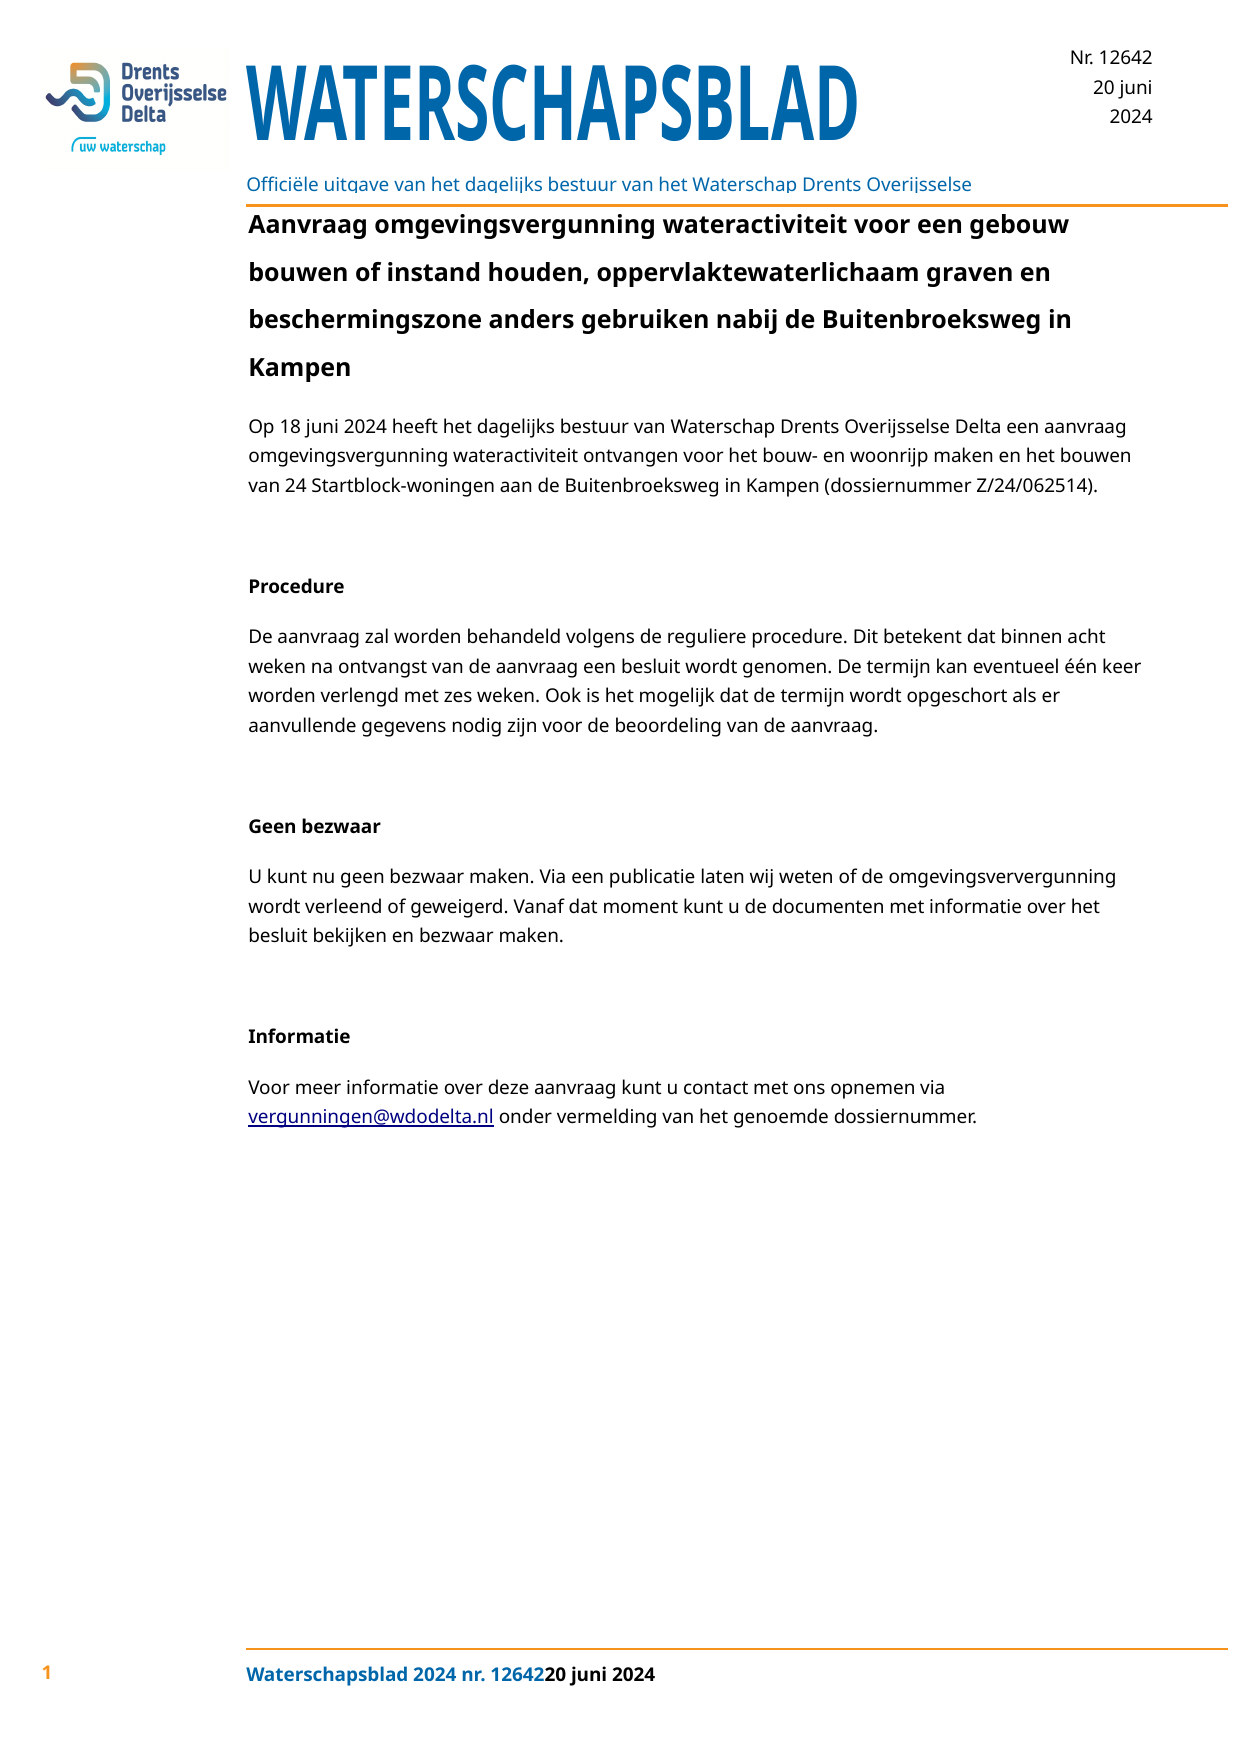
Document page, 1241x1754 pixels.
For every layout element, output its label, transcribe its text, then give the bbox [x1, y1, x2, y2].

text Informatie [248, 1023, 1152, 1049]
text Aanvraag omgevingsvergunning wateractiviteit voor een gebouw bouwen of instand houden, oppervlaktewaterlichaam graven en beschermingszone anders gebruiken nabij de Buitenbroeksweg in Kampen [248, 207, 1152, 384]
text Op 18 juni 2024 heeft het dagelijks bestuur van Waterschap Drents Overijsselse Delta een aanvraag omgevingsvergunning wateractiviteit ontvangen voor het bouw- en woonrijp maken en het bouwen van 24 Startblock-woningen aan de Buitenbroeksweg in Kampen (dossiernummer Z/24/062514). [248, 413, 1152, 498]
text Voor meer informatie over deze aanvraag kunt u contact met ons opnemen via vergunningen@wdodelta.nl onder vermelding van het genoemde dossiernummer. [248, 1074, 1152, 1129]
text Procedure [248, 573, 1152, 599]
picture [41, 47, 231, 172]
text U kunt nu geen bezwaar maken. Via een publicatie laten wij weten of de omgevingsververgunning wordt verleend of geweigerd. Vanaf dat moment kunt u de documenten met informatie over het besluit bekijken en bezwaar maken. [248, 863, 1152, 948]
text Geen bezwaar [248, 813, 1152, 839]
text De aanvraag zal worden behandeld volgens de reguliere procedure. Dit betekent dat binnen acht weken na ontvangst van de aanvraag een besluit wordt genomen. De termijn kan eventueel één keer worden verlengd met zes weken. Ook is het mogelijk dat de termijn wordt opgeschort als er aanvullende gegevens nodig zijn voor de beoordeling van de aanvraag. [248, 623, 1152, 738]
